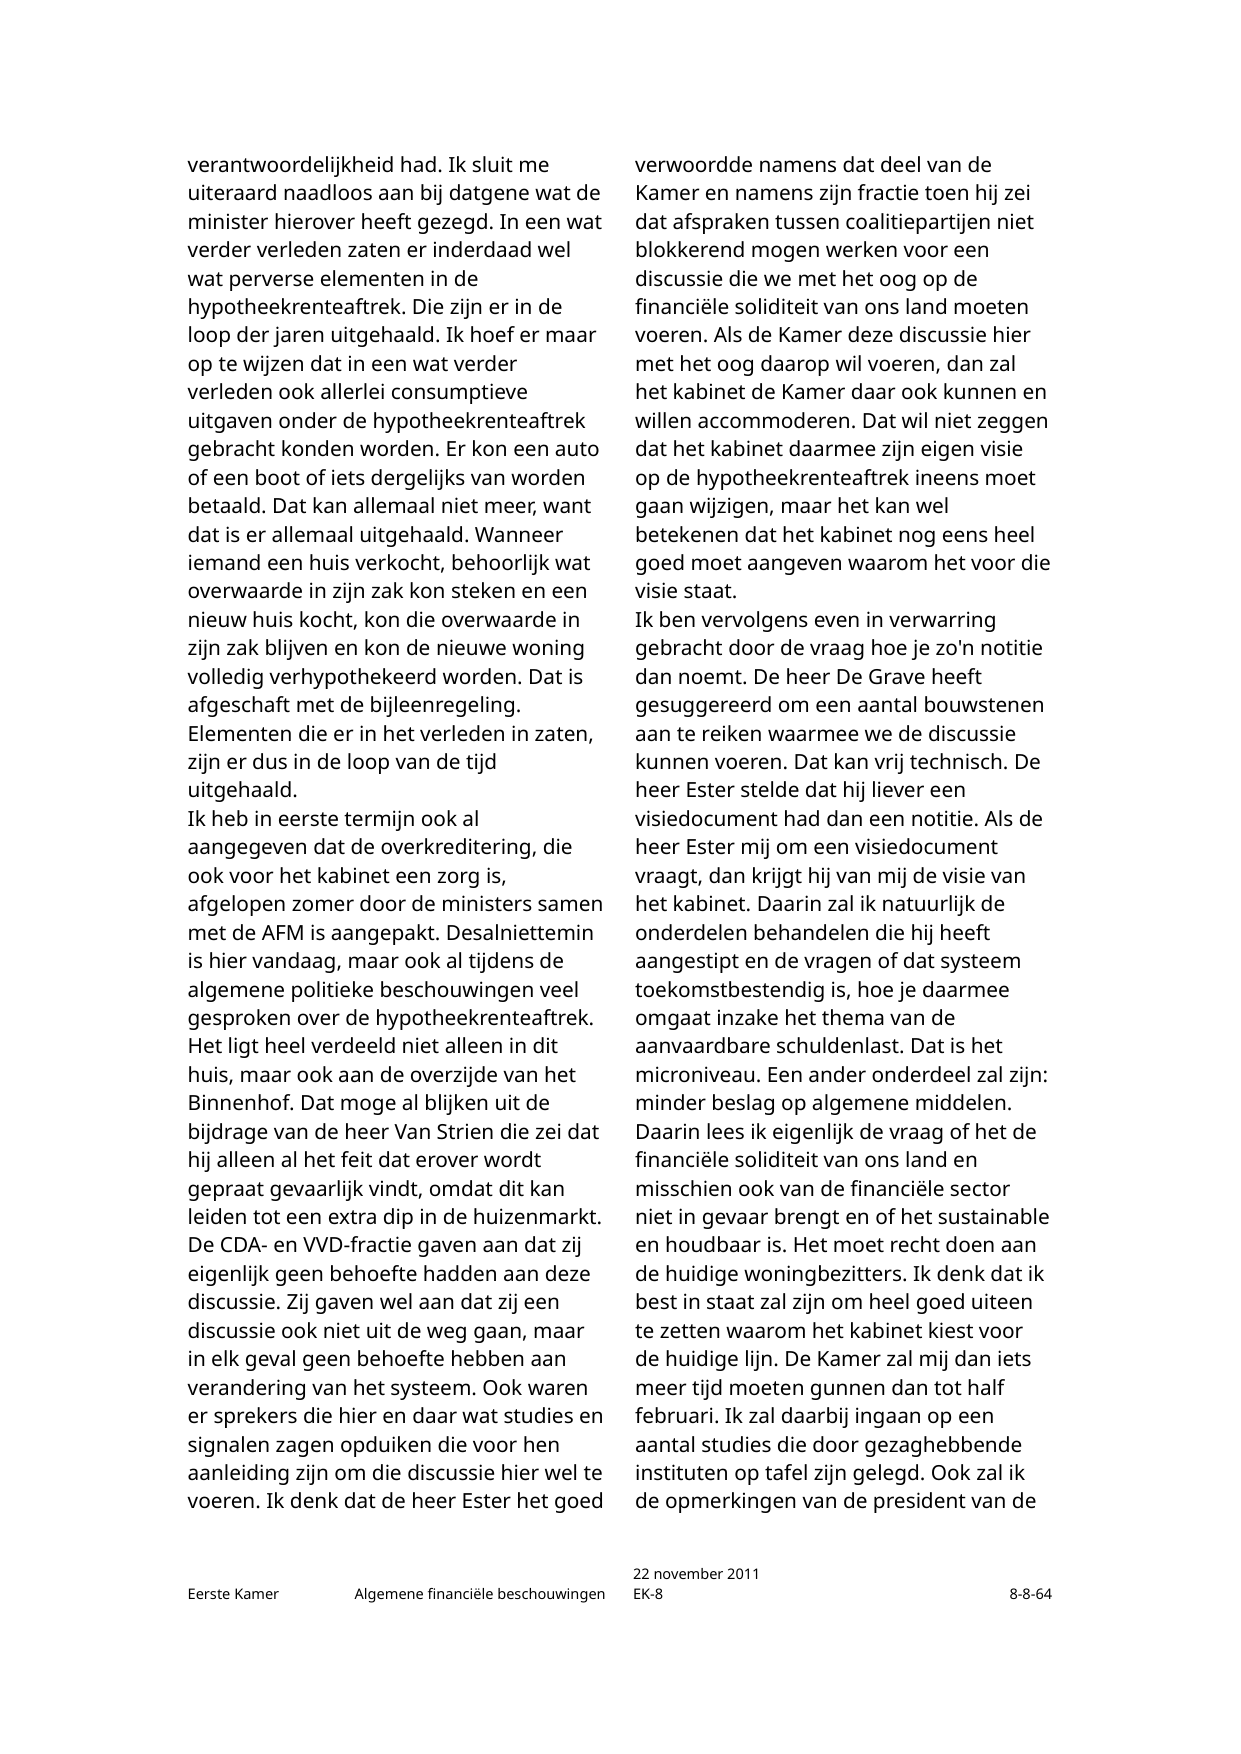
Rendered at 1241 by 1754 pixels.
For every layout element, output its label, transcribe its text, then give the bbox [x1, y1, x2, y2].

text verwoordde namens dat deel van de Kamer en namens zijn fractie toen hij zei dat afspraken tussen coalitiepartijen niet blokkerend mogen werken voor een discussie die we met het oog op de financiële soliditeit van ons land moeten voeren. Als de Kamer deze discussie hier met het oog daarop wil voeren, dan zal het kabinet de Kamer daar ook kunnen en willen accommoderen. Dat wil niet zeggen dat het kabinet daarmee zijn eigen visie op de hypotheekrenteaftrek ineens moet gaan wijzigen, maar het kan wel betekenen dat het kabinet nog eens heel goed moet aangeven waarom het voor die visie staat. [635, 150, 1053, 605]
text Ik ben vervolgens even in verwarring gebracht door de vraag hoe je zo'n notitie dan noemt. De heer De Grave heeft gesuggereerd om een aantal bouwstenen aan te reiken waarmee we de discussie kunnen voeren. Dat kan vrij technisch. De heer Ester stelde dat hij liever een visiedocument had dan een notitie. Als de heer Ester mij om een visiedocument vraagt, dan krijgt hij van mij de visie van het kabinet. Daarin zal ik natuurlijk de onderdelen behandelen die hij heeft aangestipt en de vragen of dat systeem toekomstbestendig is, hoe je daarmee omgaat inzake het thema van de aanvaardbare schuldenlast. Dat is het microniveau. Een ander onderdeel zal zijn: minder beslag op algemene middelen. Daarin lees ik eigenlijk de vraag of het de financiële soliditeit van ons land en misschien ook van de financiële sector niet in gevaar brengt en of het sustainable en houdbaar is. Het moet recht doen aan de huidige woningbezitters. Ik denk dat ik best in staat zal zijn om heel goed uiteen te zetten waarom het kabinet kiest voor de huidige lijn. De Kamer zal mij dan iets meer tijd moeten gunnen dan tot half februari. Ik zal daarbij ingaan op een aantal studies die door gezaghebbende instituten op tafel zijn gelegd. Ook zal ik de opmerkingen van de president van de [635, 605, 1053, 1515]
text Ik heb in eerste termijn ook al aangegeven dat de overkreditering, die ook voor het kabinet een zorg is, afgelopen zomer door de ministers samen met de AFM is aangepakt. Desalniettemin is hier vandaag, maar ook al tijdens de algemene politieke beschouwingen veel gesproken over de hypotheekrenteaftrek. Het ligt heel verdeeld niet alleen in dit huis, maar ook aan de overzijde van het Binnenhof. Dat moge al blijken uit de bijdrage van de heer Van Strien die zei dat hij alleen al het feit dat erover wordt gepraat gevaarlijk vindt, omdat dit kan leiden tot een extra dip in de huizenmarkt. De CDA- en VVD-fractie gaven aan dat zij eigenlijk geen behoefte hadden aan deze discussie. Zij gaven wel aan dat zij een discussie ook niet uit de weg gaan, maar in elk geval geen behoefte hebben aan verandering van het systeem. Ook waren er sprekers die hier en daar wat studies en signalen zagen opduiken die voor hen aanleiding zijn om die discussie hier wel te voeren. Ik denk dat de heer Ester het goed [187, 804, 605, 1515]
text verantwoordelijkheid had. Ik sluit me uiteraard naadloos aan bij datgene wat de minister hierover heeft gezegd. In een wat verder verleden zaten er inderdaad wel wat perverse elementen in de hypotheekrenteaftrek. Die zijn er in de loop der jaren uitgehaald. Ik hoef er maar op te wijzen dat in een wat verder verleden ook allerlei consumptieve uitgaven onder de hypotheekrenteaftrek gebracht konden worden. Er kon een auto of een boot of iets dergelijks van worden betaald. Dat kan allemaal niet meer, want dat is er allemaal uitgehaald. Wanneer iemand een huis verkocht, behoorlijk wat overwaarde in zijn zak kon steken en een nieuw huis kocht, kon die overwaarde in zijn zak blijven en kon de nieuwe woning volledig verhypothekeerd worden. Dat is afgeschaft met de bijleenregeling. Elementen die er in het verleden in zaten, zijn er dus in de loop van de tijd uitgehaald. [187, 150, 605, 804]
